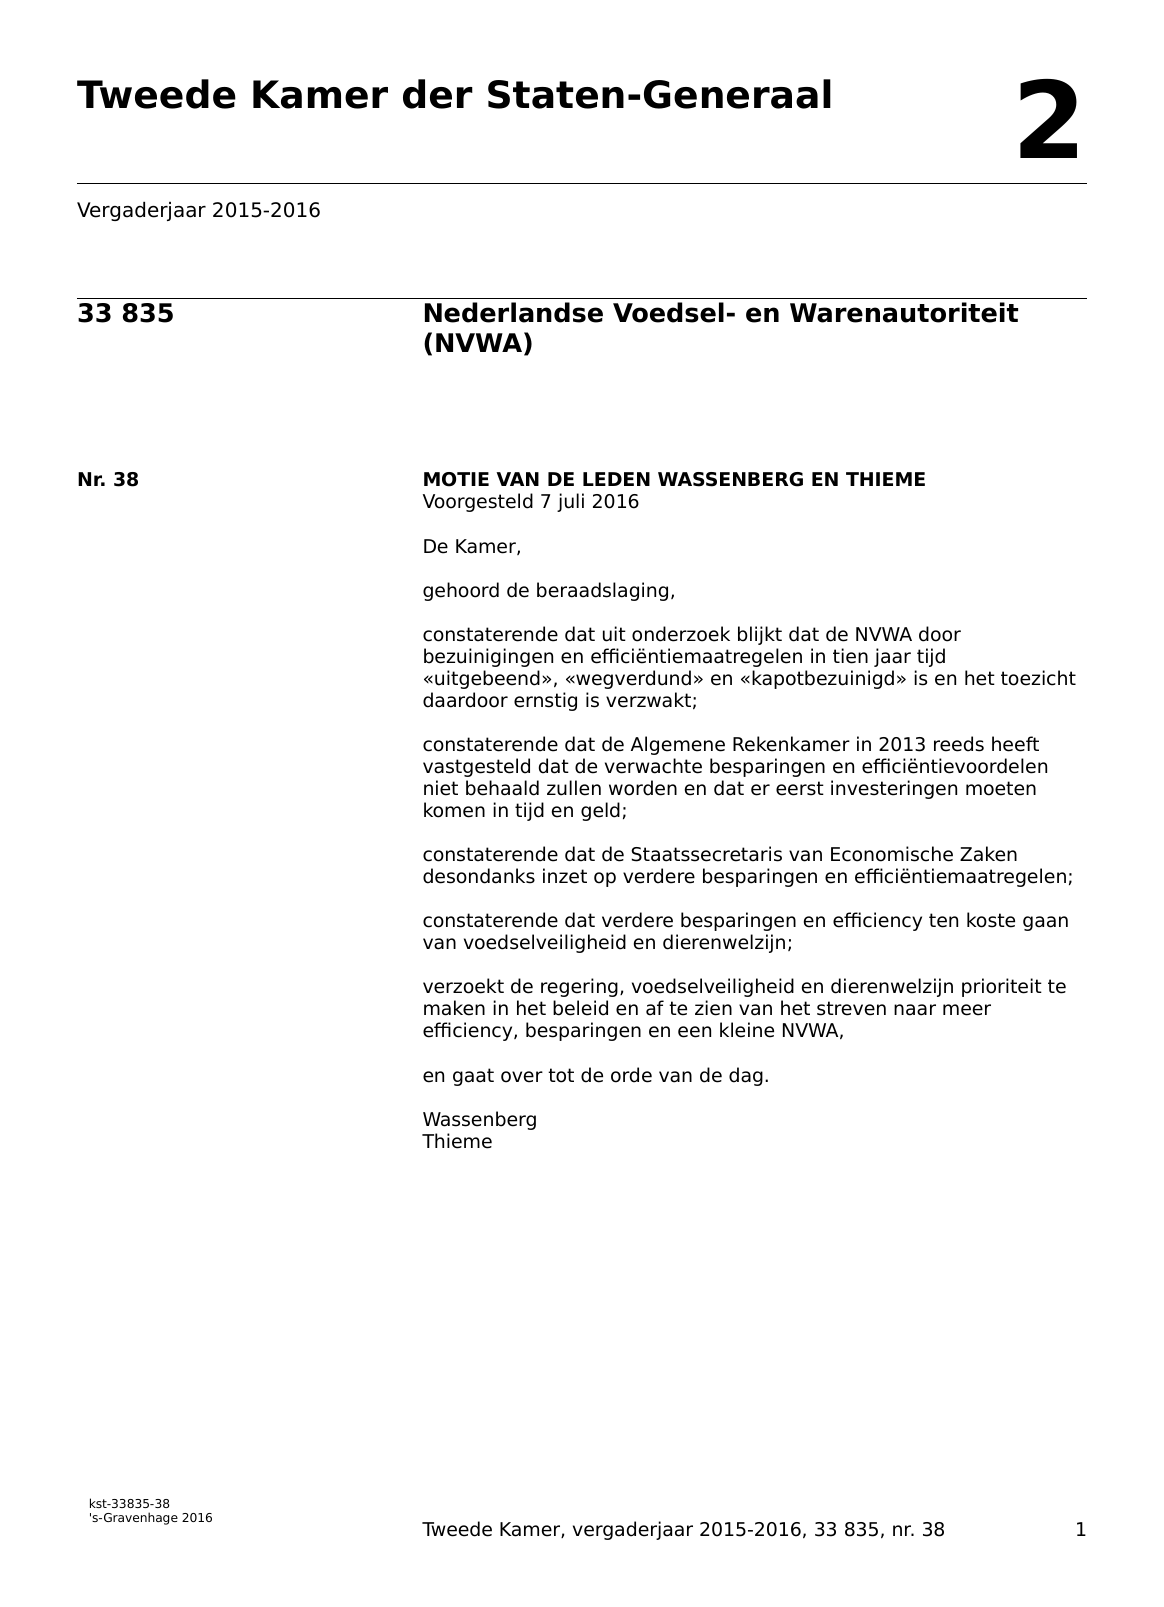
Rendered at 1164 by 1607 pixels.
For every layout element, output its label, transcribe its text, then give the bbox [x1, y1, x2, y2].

subtitle 33 835 Nederlandse Voedsel- en Warenautoriteit (NVWA) [77, 299, 1087, 358]
text Wassenberg [422, 1109, 1087, 1131]
table_header Tweede Kamer der Staten-Generaal [77, 59, 886, 183]
text De Kamer, [422, 536, 1087, 557]
table_header 2 [886, 59, 1087, 183]
text constaterende dat de Staatssecretaris van Economische Zaken desondanks inzet op verdere besparingen en efficiëntiemaatregelen; [422, 844, 1087, 888]
subtitle Nr. 38 MOTIE VAN DE LEDEN WASSENBERG EN THIEME [77, 469, 1087, 491]
text 's-Gravenhage 2016 [88, 1511, 323, 1525]
text constaterende dat verdere besparingen en efficiency ten koste gaan van voedselveiligheid en dierenwelzijn; [422, 910, 1087, 954]
text Thieme [422, 1131, 1087, 1153]
text en gaat over tot de orde van de dag. [422, 1064, 1087, 1086]
text kst-33835-38 [88, 1497, 323, 1511]
text constaterende dat de Algemene Rekenkamer in 2013 reeds heeft vastgesteld dat de verwachte besparingen en efficiëntievoordelen niet behaald zullen worden en dat er eerst investeringen moeten komen in tijd en geld; [422, 734, 1087, 822]
text gehoord de beraadslaging, [422, 580, 1087, 602]
text Voorgesteld 7 juli 2016 [422, 491, 1087, 513]
text verzoekt de regering, voedselveiligheid en dierenwelzijn prioriteit te maken in het beleid en af te zien van het streven naar meer efficiency, besparingen en een kleine NVWA, [422, 976, 1087, 1042]
text constaterende dat uit onderzoek blijkt dat de NVWA door bezuinigingen en efficiëntiemaatregelen in tien jaar tijd «uitgebeend», «wegverdund» en «kapotbezuinigd» is en het toezicht daardoor ernstig is verzwakt; [422, 624, 1087, 712]
table_cell Vergaderjaar 2015-2016 [77, 184, 1087, 298]
